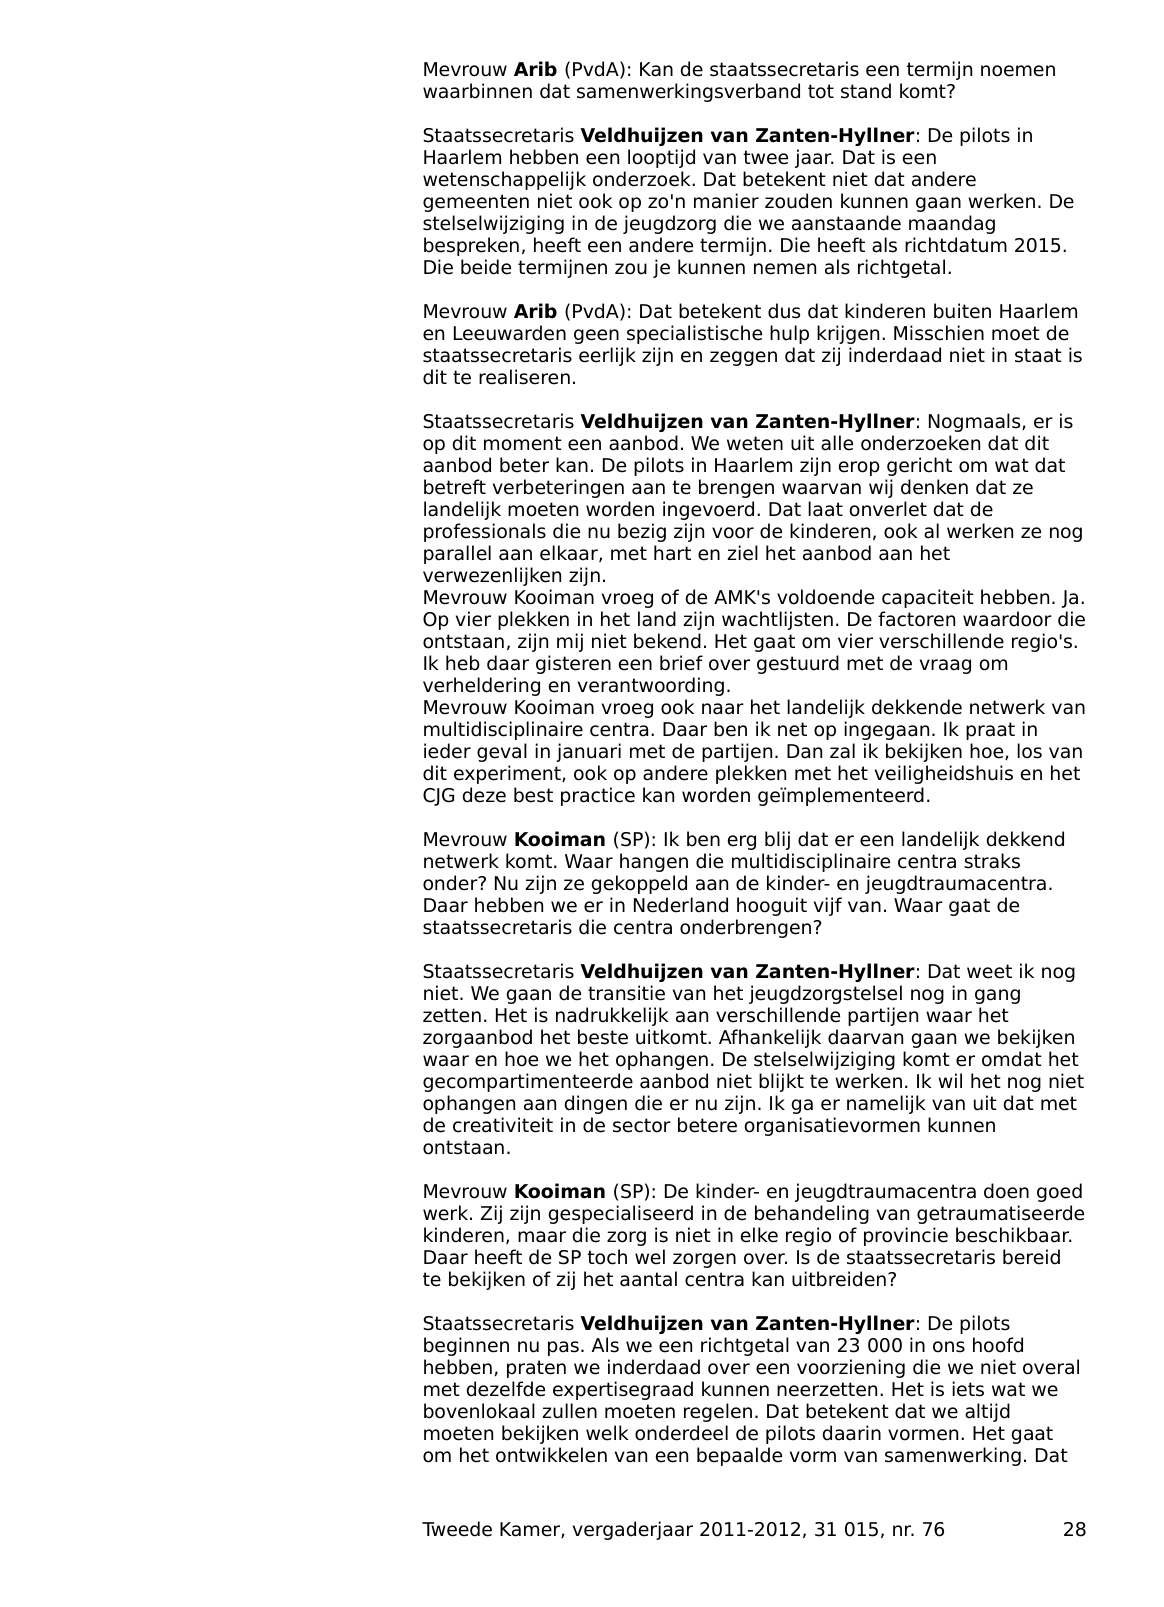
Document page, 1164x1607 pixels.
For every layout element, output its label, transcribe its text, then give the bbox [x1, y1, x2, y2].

text Staatssecretaris Veldhuijzen van Zanten-Hyllner: Nogmaals, er is op dit moment een aanbod. We weten uit alle onderzoeken dat dit aanbod beter kan. De pilots in Haarlem zijn erop gericht om wat dat betreft verbeteringen aan te brengen waarvan wij denken dat ze landelijk moeten worden ingevoerd. Dat laat onverlet dat de professionals die nu bezig zijn voor de kinderen, ook al werken ze nog parallel aan elkaar, met hart en ziel het aanbod aan het verwezenlijken zijn. [422, 411, 1087, 587]
text Mevrouw Kooiman (SP): De kinder- en jeugdtraumacentra doen goed werk. Zij zijn gespecialiseerd in de behandeling van getraumatiseerde kinderen, maar die zorg is niet in elke regio of provincie beschikbaar. Daar heeft de SP toch wel zorgen over. Is de staatssecretaris bereid te bekijken of zij het aantal centra kan uitbreiden? [422, 1181, 1087, 1291]
text Staatssecretaris Veldhuijzen van Zanten-Hyllner: De pilots in Haarlem hebben een looptijd van twee jaar. Dat is een wetenschappelijk onderzoek. Dat betekent niet dat andere gemeenten niet ook op zo'n manier zouden kunnen gaan werken. De stelselwijziging in de jeugdzorg die we aanstaande maandag bespreken, heeft een andere termijn. Die heeft als richtdatum 2015. Die beide termijnen zou je kunnen nemen als richtgetal. [422, 125, 1087, 279]
text Mevrouw Kooiman (SP): Ik ben erg blij dat er een landelijk dekkend netwerk komt. Waar hangen die multidisciplinaire centra straks onder? Nu zijn ze gekoppeld aan de kinder- en jeugdtraumacentra. Daar hebben we er in Nederland hooguit vijf van. Waar gaat de staatssecretaris die centra onderbrengen? [422, 829, 1087, 939]
text Staatssecretaris Veldhuijzen van Zanten-Hyllner: De pilots beginnen nu pas. Als we een richtgetal van 23 000 in ons hoofd hebben, praten we inderdaad over een voorziening die we niet overal met dezelfde expertisegraad kunnen neerzetten. Het is iets wat we bovenlokaal zullen moeten regelen. Dat betekent dat we altijd moeten bekijken welk onderdeel de pilots daarin vormen. Het gaat om het ontwikkelen van een bepaalde vorm van samenwerking. Dat [422, 1313, 1087, 1467]
text Mevrouw Kooiman vroeg ook naar het landelijk dekkende netwerk van multidisciplinaire centra. Daar ben ik net op ingegaan. Ik praat in ieder geval in januari met de partijen. Dan zal ik bekijken hoe, los van dit experiment, ook op andere plekken met het veiligheidshuis en het CJG deze best practice kan worden geïmplementeerd. [422, 697, 1087, 807]
text Mevrouw Arib (PvdA): Kan de staatssecretaris een termijn noemen waarbinnen dat samenwerkingsverband tot stand komt? [422, 59, 1087, 103]
text Staatssecretaris Veldhuijzen van Zanten-Hyllner: Dat weet ik nog niet. We gaan de transitie van het jeugdzorgstelsel nog in gang zetten. Het is nadrukkelijk aan verschillende partijen waar het zorgaanbod het beste uitkomt. Afhankelijk daarvan gaan we bekijken waar en hoe we het ophangen. De stelselwijziging komt er omdat het gecompartimenteerde aanbod niet blijkt te werken. Ik wil het nog niet ophangen aan dingen die er nu zijn. Ik ga er namelijk van uit dat met de creativiteit in de sector betere organisatievormen kunnen ontstaan. [422, 961, 1087, 1159]
text Mevrouw Arib (PvdA): Dat betekent dus dat kinderen buiten Haarlem en Leeuwarden geen specialistische hulp krijgen. Misschien moet de staatssecretaris eerlijk zijn en zeggen dat zij inderdaad niet in staat is dit te realiseren. [422, 301, 1087, 389]
text Mevrouw Kooiman vroeg of de AMK's voldoende capaciteit hebben. Ja. Op vier plekken in het land zijn wachtlijsten. De factoren waardoor die ontstaan, zijn mij niet bekend. Het gaat om vier verschillende regio's. Ik heb daar gisteren een brief over gestuurd met de vraag om verheldering en verantwoording. [422, 587, 1087, 697]
